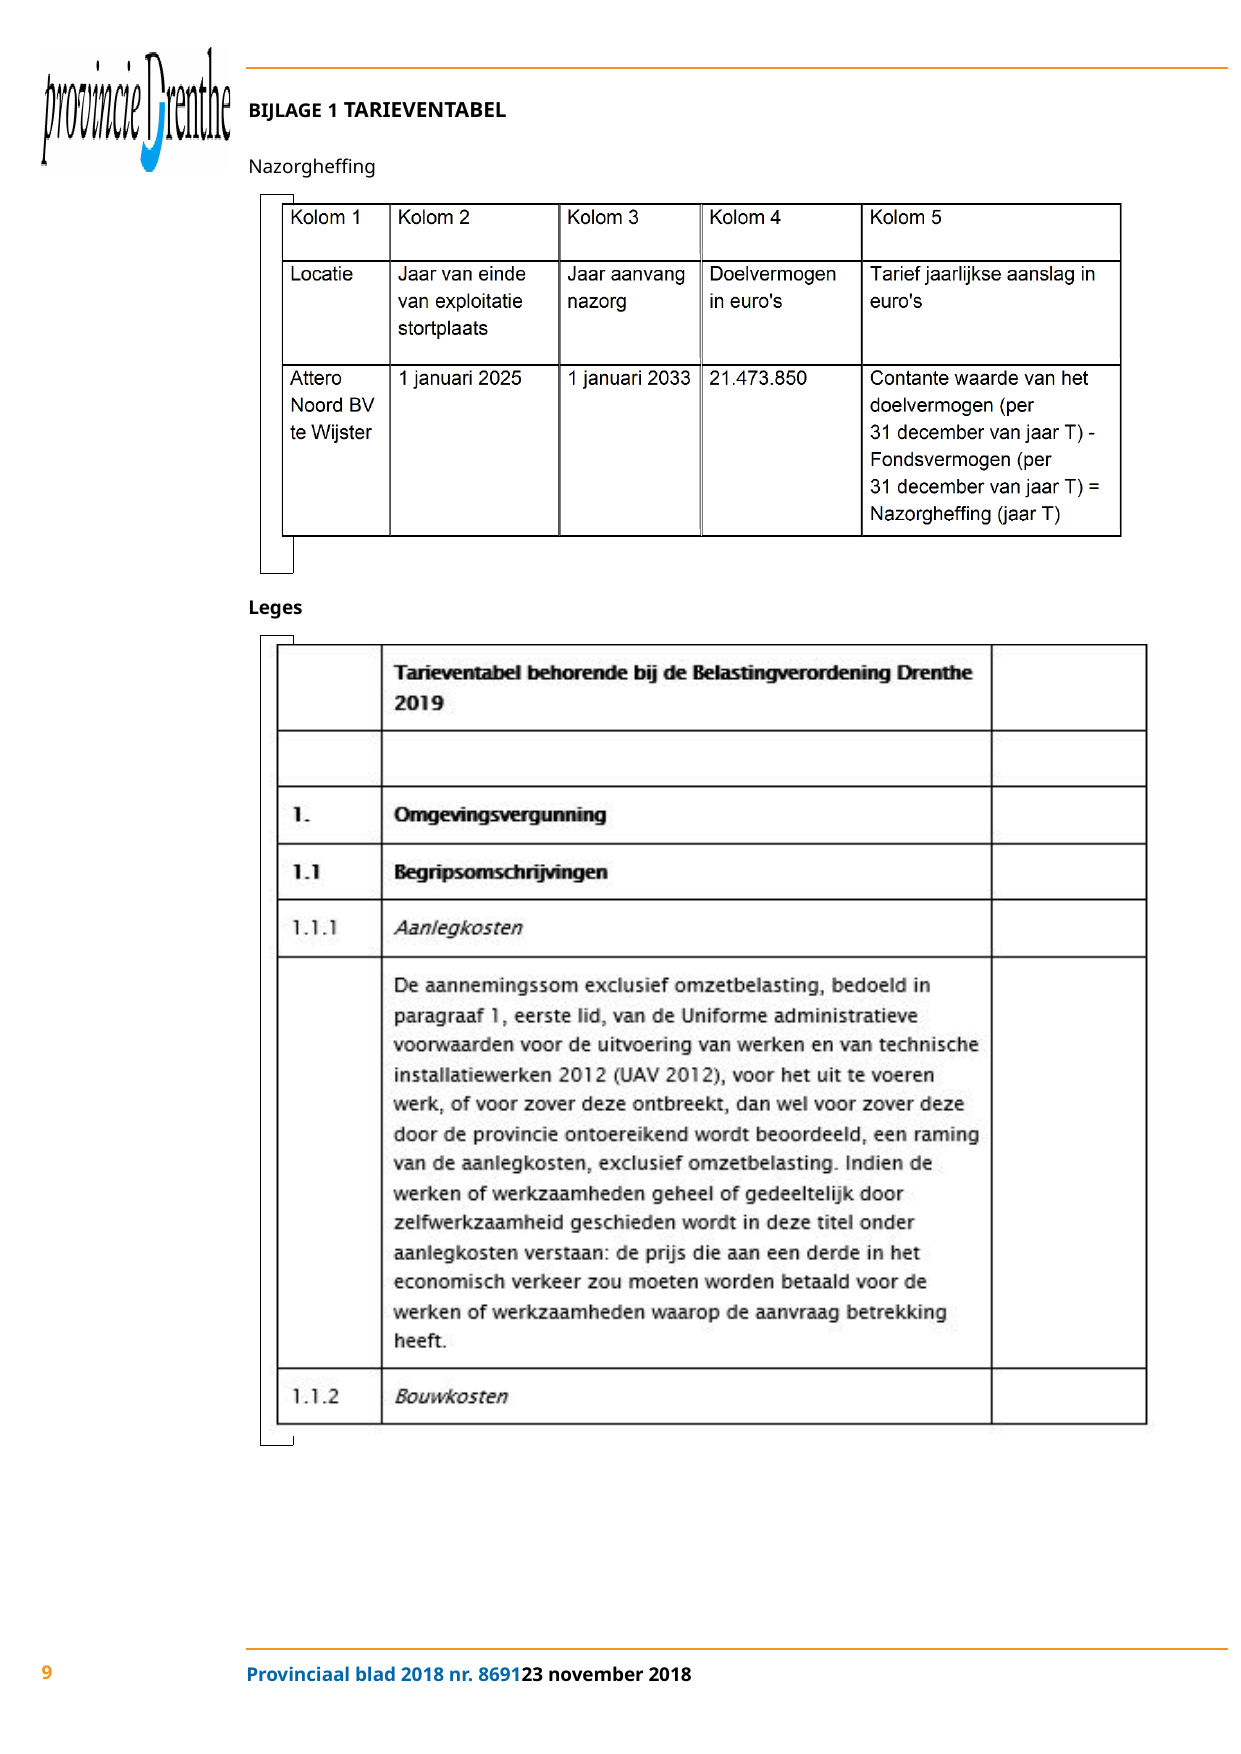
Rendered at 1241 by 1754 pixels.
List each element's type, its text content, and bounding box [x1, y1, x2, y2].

picture [268, 203, 1155, 564]
picture [268, 644, 1155, 1436]
text Leges [248, 594, 1152, 619]
text Nazorgheffing [248, 153, 1152, 179]
picture [41, 47, 231, 172]
text BIJLAGE 1 TARIEVENTABEL [248, 95, 1152, 123]
